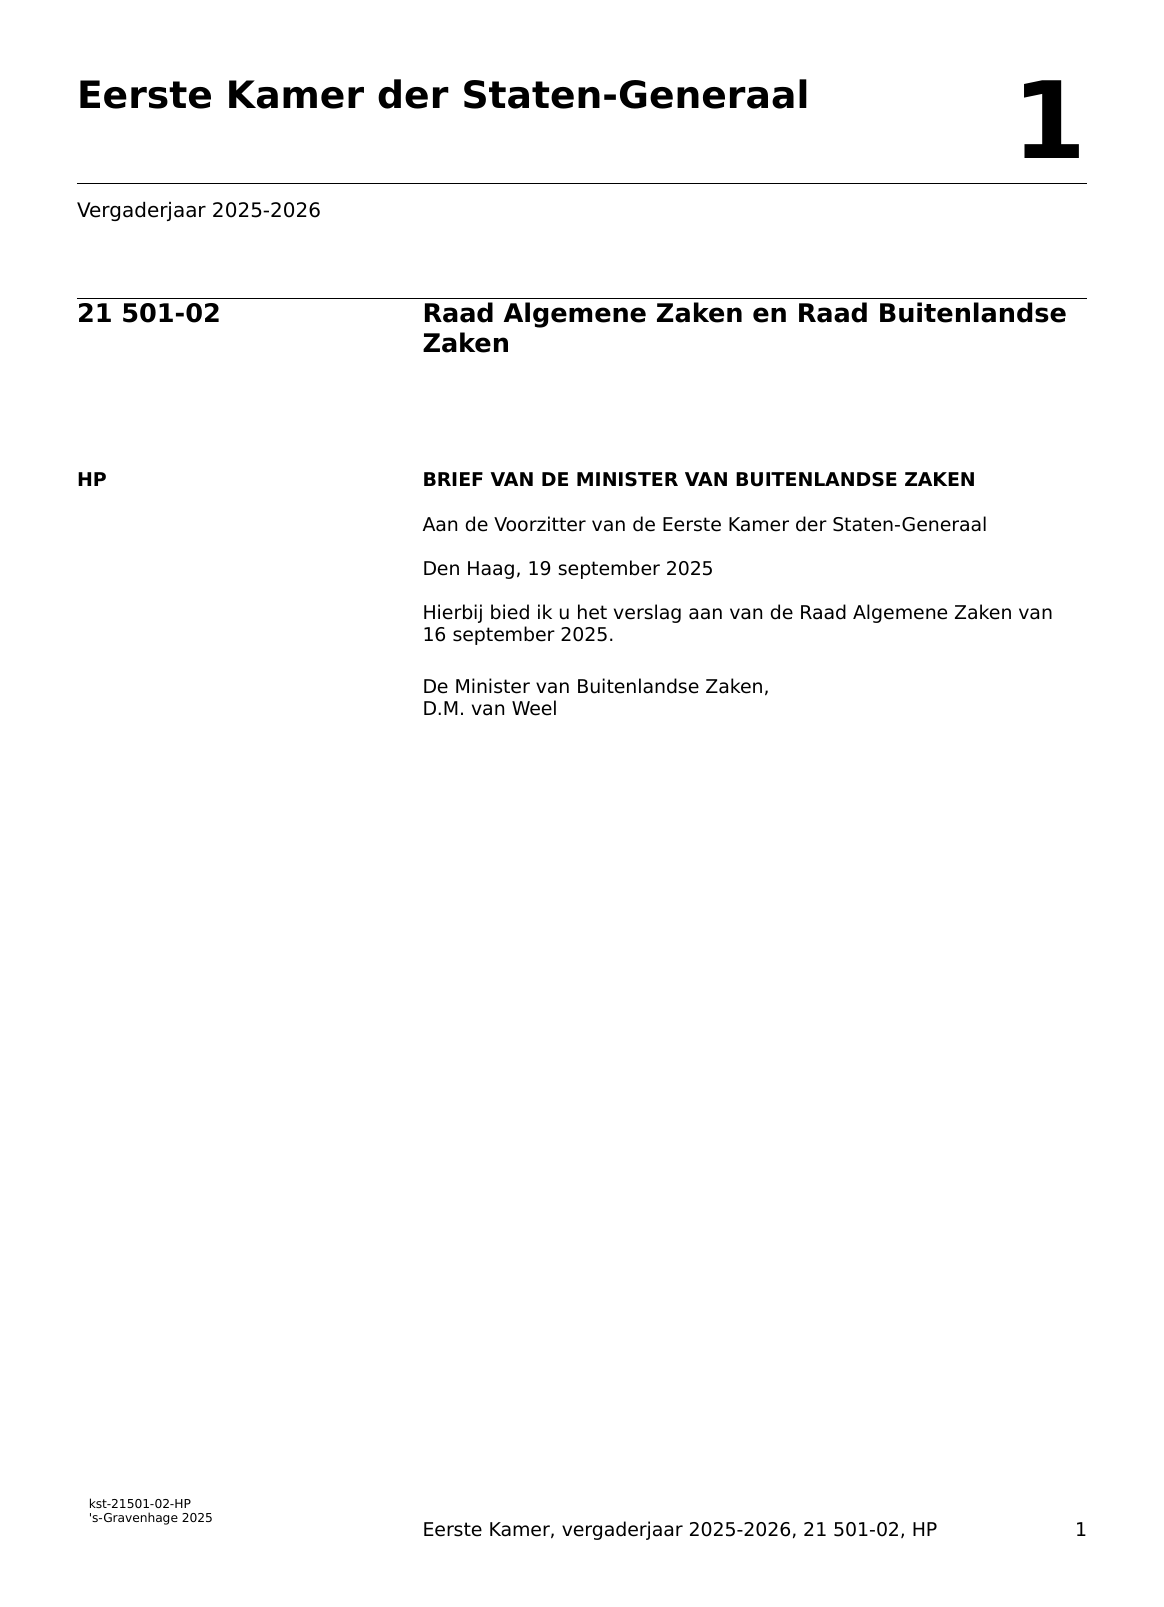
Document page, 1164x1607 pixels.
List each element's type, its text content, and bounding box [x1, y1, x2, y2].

text Den Haag, 19 september 2025 [422, 558, 1087, 580]
text 's-Gravenhage 2025 [88, 1511, 323, 1525]
table_cell Vergaderjaar 2025-2026 [77, 184, 1087, 298]
subtitle 21 501-02 Raad Algemene Zaken en Raad Buitenlandse Zaken [77, 299, 1087, 358]
subtitle HP BRIEF VAN DE MINISTER VAN BUITENLANDSE ZAKEN [77, 469, 1087, 491]
text kst-21501-02-HP [88, 1497, 323, 1511]
table_header 1 [886, 59, 1087, 183]
text Aan de Voorzitter van de Eerste Kamer der Staten-Generaal [422, 513, 1087, 536]
text De Minister van Buitenlandse Zaken, D.M. van Weel [422, 676, 1087, 720]
table_header Eerste Kamer der Staten-Generaal [77, 59, 886, 183]
text Hierbij bied ik u het verslag aan van de Raad Algemene Zaken van 16 september 2025. [422, 602, 1087, 646]
